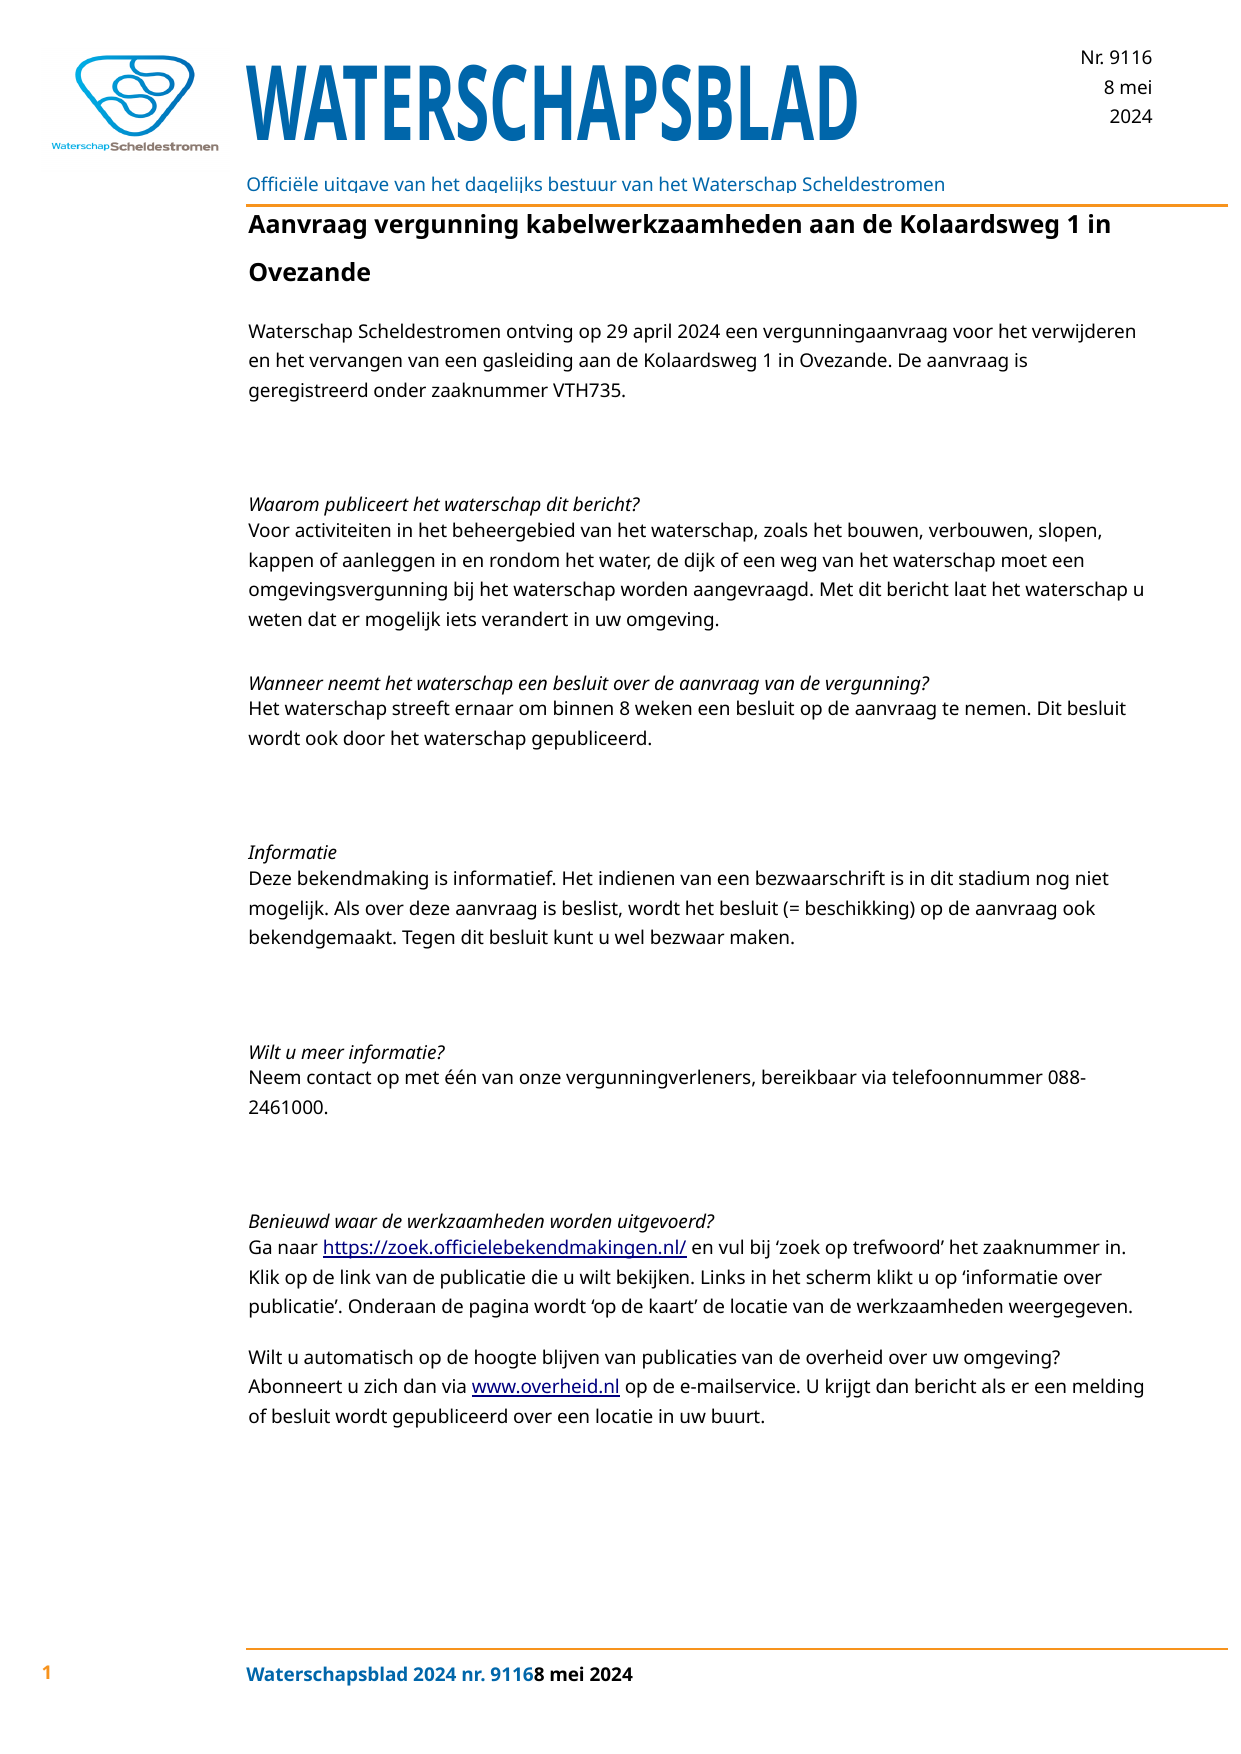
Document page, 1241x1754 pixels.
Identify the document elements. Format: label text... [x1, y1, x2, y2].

text Aanvraag vergunning kabelwerkzaamheden aan de Kolaardsweg 1 in Ovezande [248, 207, 1152, 288]
text Wilt u meer informatie? [248, 1039, 1152, 1064]
text Benieuwd waar de werkzaamheden worden uitgevoerd? [248, 1208, 1152, 1234]
text Ga naar https://zoek.officielebekendmakingen.nl/ en vul bij ‘zoek op trefwoord’ het zaaknummer in. Klik op de link van de publicatie die u wilt bekijken. Links in het scherm klikt u op ‘informatie over publicatie’. Onderaan de pagina wordt ‘op de kaart’ de locatie van de werkzaamheden weergegeven. [248, 1234, 1152, 1319]
picture [41, 47, 231, 172]
text Waarom publiceert het waterschap dit bericht? [248, 491, 1152, 517]
text Wilt u automatisch op de hoogte blijven van publicaties van de overheid over uw omgeving? Abonneert u zich dan via www.overheid.nl op de e-mailservice. U krijgt dan bericht als er een melding of besluit wordt gepubliceerd over een locatie in uw buurt. [248, 1344, 1152, 1429]
text Voor activiteiten in het beheergebied van het waterschap, zoals het bouwen, verbouwen, slopen, kappen of aanleggen in en rondom het water, de dijk of een weg van het waterschap moet een omgevingsvergunning bij het waterschap worden aangevraagd. Met dit bericht laat het waterschap u weten dat er mogelijk iets verandert in uw omgeving. [248, 517, 1152, 632]
text Informatie [248, 839, 1152, 865]
text Het waterschap streeft ernaar om binnen 8 weken een besluit op de aanvraag te nemen. Dit besluit wordt ook door het waterschap gepubliceerd. [248, 696, 1152, 751]
text Neem contact op met één van onze vergunningverleners, bereikbaar via telefoonnummer 088-2461000. [248, 1064, 1152, 1120]
text Waterschap Scheldestromen ontving op 29 april 2024 een vergunningaanvraag voor het verwijderen en het vervangen van een gasleiding aan de Kolaardsweg 1 in Ovezande. De aanvraag is geregistreerd onder zaaknummer VTH735. [248, 318, 1152, 403]
text Deze bekendmaking is informatief. Het indienen van een bezwaarschrift is in dit stadium nog niet mogelijk. Als over deze aanvraag is beslist, wordt het besluit (= beschikking) op de aanvraag ook bekendgemaakt. Tegen dit besluit kunt u wel bezwaar maken. [248, 865, 1152, 950]
text Wanneer neemt het waterschap een besluit over de aanvraag van de vergunning? [248, 670, 1152, 696]
